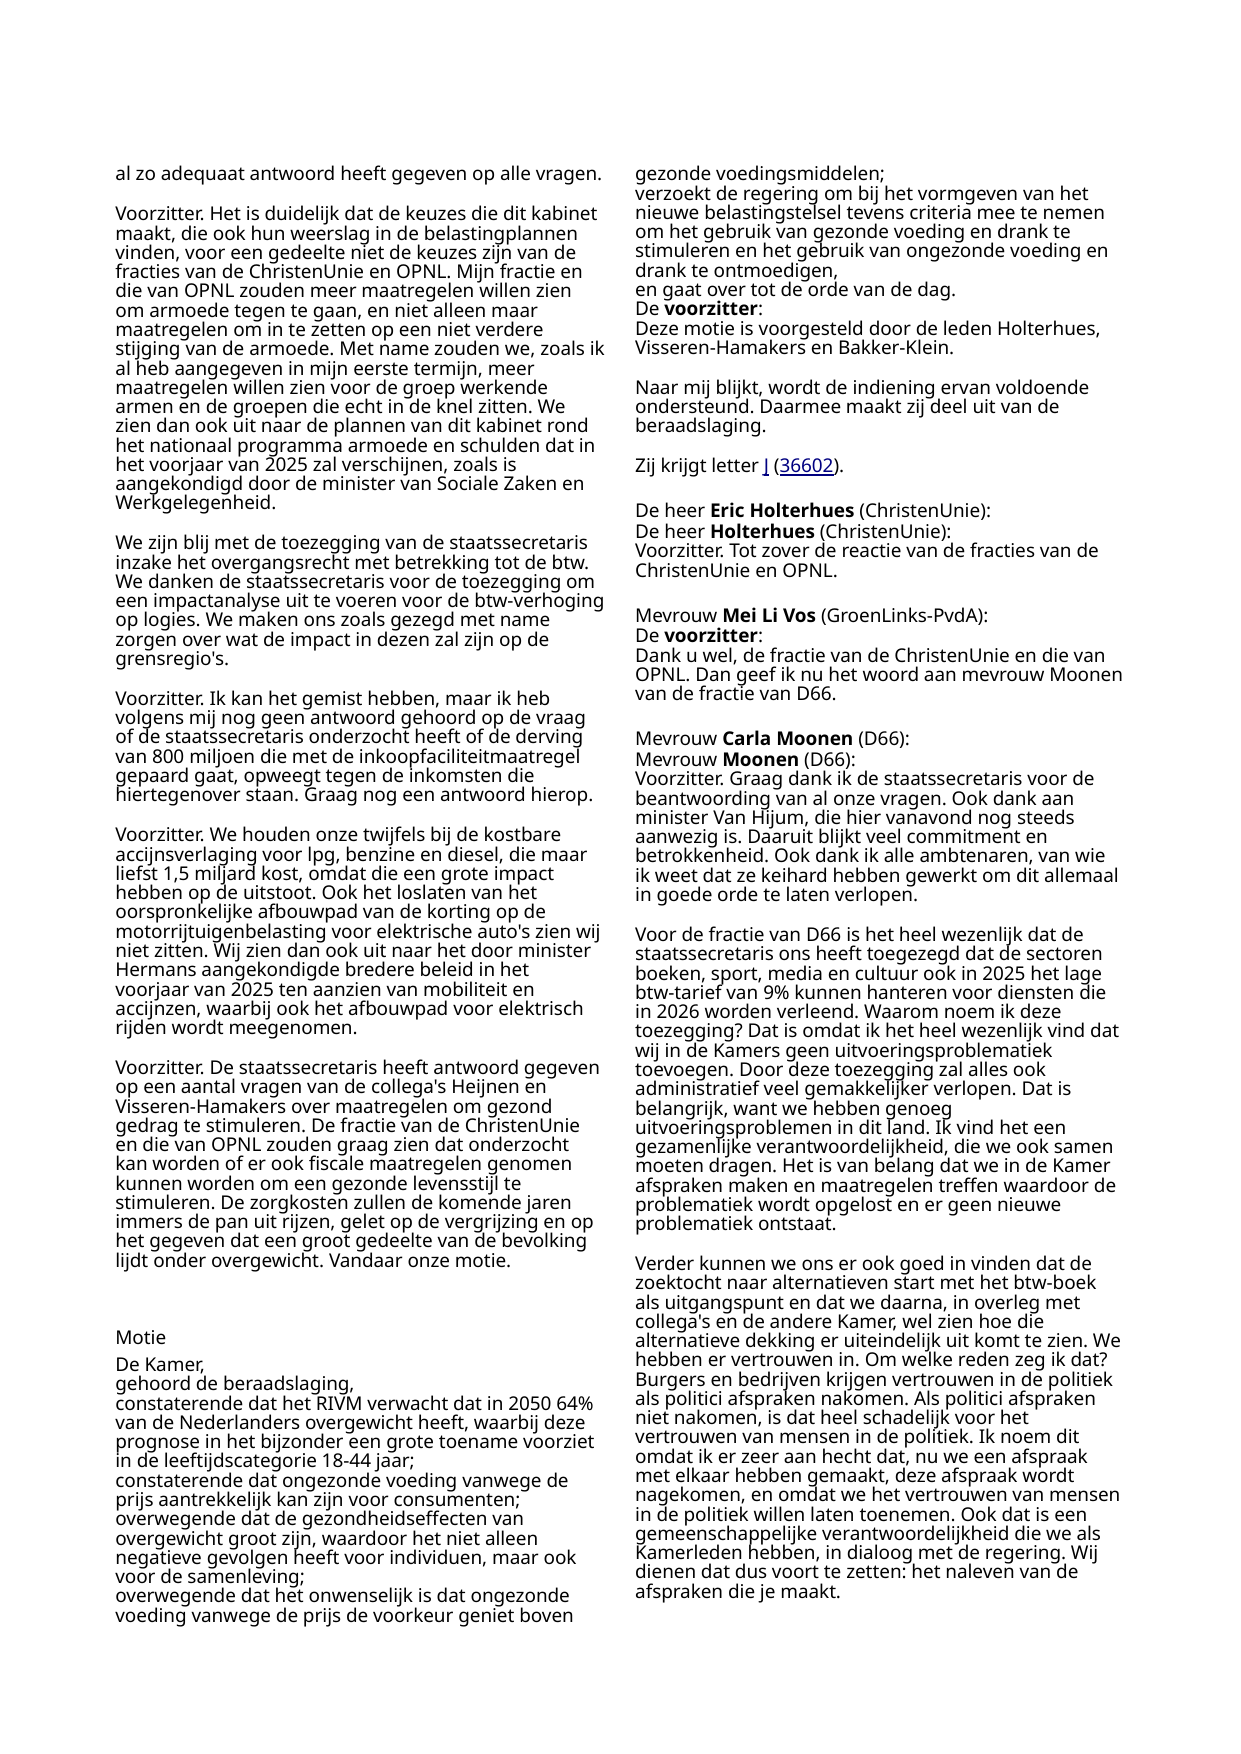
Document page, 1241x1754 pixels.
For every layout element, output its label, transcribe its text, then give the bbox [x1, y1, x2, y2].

text De voorzitter: [635, 300, 1125, 319]
text al zo adequaat antwoord heeft gegeven op alle vragen. [115, 165, 605, 184]
text Voorzitter. We houden onze twijfels bij de kostbare accijnsverlaging voor lpg, benzine en diesel, die maar liefst 1,5 miljard kost, omdat die een grote impact hebben op de uitstoot. Ook het loslaten van het oorspronkelijke afbouwpad van de korting op de motorrijtuigenbelasting voor elektrische auto's zien wij niet zitten. Wij zien dan ook uit naar het door minister Hermans aangekondigde bredere beleid in het voorjaar van 2025 ten aanzien van mobiliteit en accijnzen, waarbij ook het afbouwpad voor elektrisch rijden wordt meegenomen. [115, 826, 605, 1038]
text Voorzitter. Tot zover de reactie van de fracties van de ChristenUnie en OPNL. [635, 542, 1125, 581]
text Voorzitter. De staatssecretaris heeft antwoord gegeven op een aantal vragen van de collega's Heijnen en Visseren-Hamakers over maatregelen om gezond gedrag te stimuleren. De fractie van de ChristenUnie en die van OPNL zouden graag zien dat onderzocht kan worden of er ook fiscale maatregelen genomen kunnen worden om een gezonde levensstijl te stimuleren. De zorgkosten zullen de komende jaren immers de pan uit rijzen, gelet op de vergrijzing en op het gegeven dat een groot gedeelte van de bevolking lijdt onder overgewicht. Vandaar onze motie. [115, 1059, 605, 1271]
text verzoekt de regering om bij het vormgeven van het nieuwe belastingstelsel tevens criteria mee te nemen om het gebruik van gezonde voeding en drank te stimuleren en het gebruik van ongezonde voeding en drank te ontmoedigen, [635, 184, 1125, 281]
text De heer Holterhues (ChristenUnie): [635, 523, 1125, 542]
text De Kamer, [115, 1356, 605, 1375]
text Verder kunnen we ons er ook goed in vinden dat de zoektocht naar alternatieven start met het btw-boek als uitgangspunt en dat we daarna, in overleg met collega's en de andere Kamer, wel zien hoe die alternatieve dekking er uiteindelijk uit komt te zien. We hebben er vertrouwen in. Om welke reden zeg ik dat? Burgers en bedrijven krijgen vertrouwen in de politiek als politici afspraken nakomen. Als politici afspraken niet nakomen, is dat heel schadelijk voor het vertrouwen van mensen in de politiek. Ik noem dit omdat ik er zeer aan hecht dat, nu we een afspraak met elkaar hebben gemaakt, deze afspraak wordt nagekomen, en omdat we het vertrouwen van mensen in de politiek willen laten toenemen. Ook dat is een gemeenschappelijke verantwoordelijkheid die we als Kamerleden hebben, in dialoog met de regering. Wij dienen dat dus voort te zetten: het naleven van de afspraken die je maakt. [635, 1255, 1125, 1602]
text gehoord de beraadslaging, [115, 1375, 605, 1395]
text Voorzitter. Ik kan het gemist hebben, maar ik heb volgens mij nog geen antwoord gehoord op de vraag of de staatssecretaris onderzocht heeft of de derving van 800 miljoen die met de inkoopfaciliteitmaatregel gepaard gaat, opweegt tegen de inkomsten die hiertegenover staan. Graag nog een antwoord hierop. [115, 690, 605, 806]
text We zijn blij met de toezegging van de staatssecretaris inzake het overgangsrecht met betrekking tot de btw. We danken de staatssecretaris voor de toezegging om een impactanalyse uit te voeren voor de btw-verhoging op logies. We maken ons zoals gezegd met name zorgen over wat de impact in dezen zal zijn op de grensregio's. [115, 534, 605, 669]
text gezonde voedingsmiddelen; [635, 165, 1125, 184]
text en gaat over tot de orde van de dag. [635, 281, 1125, 300]
text Voorzitter. Graag dank ik de staatssecretaris voor de beantwoording van al onze vragen. Ook dank aan minister Van Hijum, die hier vanavond nog steeds aanwezig is. Daaruit blijkt veel commitment en betrokkenheid. Ook dank ik alle ambtenaren, van wie ik weet dat ze keihard hebben gewerkt om dit allemaal in goede orde te laten verlopen. [635, 770, 1125, 905]
text Mevrouw Moonen (D66): [635, 751, 1125, 770]
text constaterende dat ongezonde voeding vanwege de prijs aantrekkelijk kan zijn voor consumenten; [115, 1472, 605, 1510]
text Deze motie is voorgesteld door de leden Holterhues, Visseren-Hamakers en Bakker-Klein. [635, 319, 1125, 358]
text Naar mij blijkt, wordt de indiening ervan voldoende ondersteund. Daarmee maakt zij deel uit van de beraadslaging. [635, 379, 1125, 437]
text Voorzitter. Het is duidelijk dat de keuzes die dit kabinet maakt, die ook hun weerslag in de belastingplannen vinden, voor een gedeelte niet de keuzes zijn van de fracties van de ChristenUnie en OPNL. Mijn fractie en die van OPNL zouden meer maatregelen willen zien om armoede tegen te gaan, en niet alleen maar maatregelen om in te zetten op een niet verdere stijging van de armoede. Met name zouden we, zoals ik al heb aangegeven in mijn eerste termijn, meer maatregelen willen zien voor de groep werkende armen en de groepen die echt in de knel zitten. We zien dan ook uit naar de plannen van dit kabinet rond het nationaal programma armoede en schulden dat in het voorjaar van 2025 zal verschijnen, zoals is aangekondigd door de minister van Sociale Zaken en Werkgelegenheid. [115, 205, 605, 514]
text overwegende dat het onwenselijk is dat ongezonde voeding vanwege de prijs de voorkeur geniet boven [115, 1587, 605, 1626]
text De heer Eric Holterhues (ChristenUnie): [635, 497, 1125, 523]
text De voorzitter: [635, 627, 1125, 647]
text overwegende dat de gezondheidseffecten van overgewicht groot zijn, waardoor het niet alleen negatieve gevolgen heeft voor individuen, maar ook voor de samenleving; [115, 1510, 605, 1587]
text Dank u wel, de fractie van de ChristenUnie en die van OPNL. Dan geef ik nu het woord aan mevrouw Moonen van de fractie van D66. [635, 647, 1125, 704]
text Motie [115, 1324, 605, 1350]
text Zij krijgt letter J (36602). [635, 457, 1125, 477]
text Mevrouw Mei Li Vos (GroenLinks-PvdA): [635, 602, 1125, 627]
text Mevrouw Carla Moonen (D66): [635, 725, 1125, 751]
text Voor de fractie van D66 is het heel wezenlijk dat de staatssecretaris ons heeft toegezegd dat de sectoren boeken, sport, media en cultuur ook in 2025 het lage btw-tarief van 9% kunnen hanteren voor diensten die in 2026 worden verleend. Waarom noem ik deze toezegging? Dat is omdat ik het heel wezenlijk vind dat wij in de Kamers geen uitvoeringsproblematiek toevoegen. Door deze toezegging zal alles ook administratief veel gemakkelijker verlopen. Dat is belangrijk, want we hebben genoeg uitvoeringsproblemen in dit land. Ik vind het een gezamenlijke verantwoordelijkheid, die we ook samen moeten dragen. Het is van belang dat we in de Kamer afspraken maken en maatregelen treffen waardoor de problematiek wordt opgelost en er geen nieuwe problematiek ontstaat. [635, 926, 1125, 1234]
text constaterende dat het RIVM verwacht dat in 2050 64% van de Nederlanders overgewicht heeft, waarbij deze prognose in het bijzonder een grote toename voorziet in de leeftijdscategorie 18-44 jaar; [115, 1395, 605, 1472]
